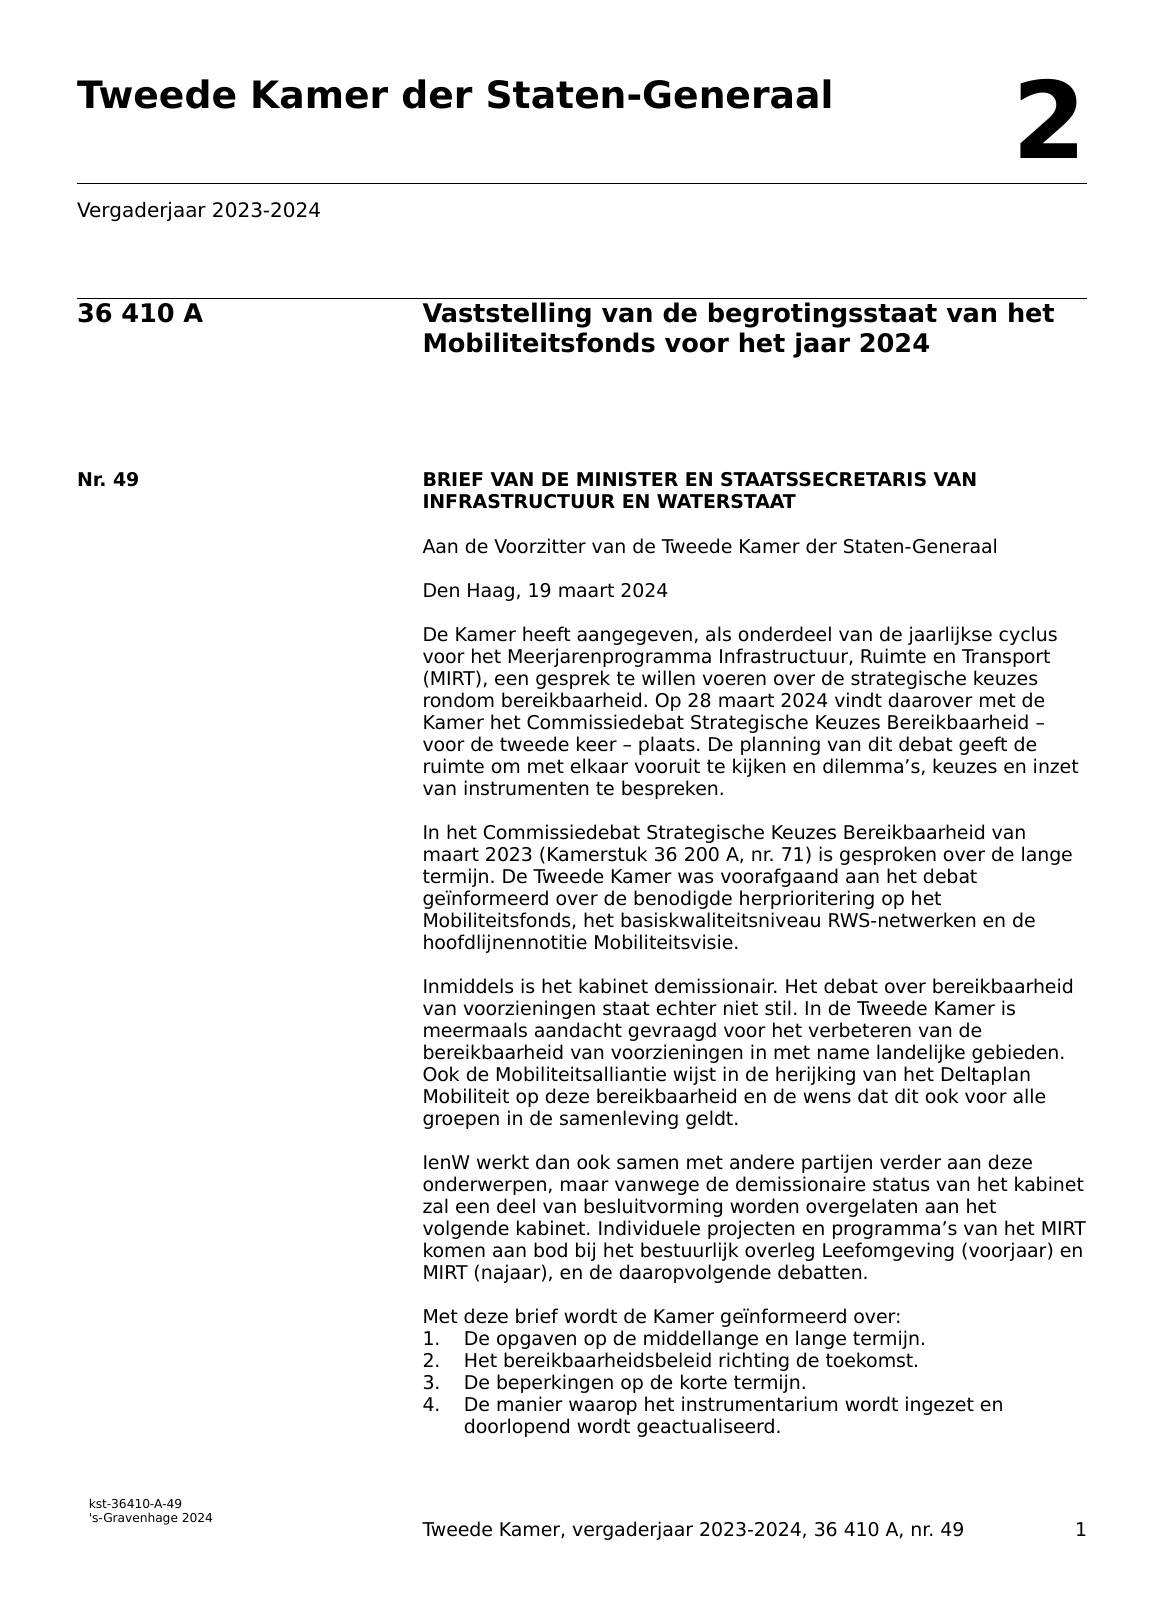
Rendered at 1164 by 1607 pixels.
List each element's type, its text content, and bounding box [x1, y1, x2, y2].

table_header 2 [886, 59, 1087, 183]
text 's-Gravenhage 2024 [88, 1511, 323, 1525]
text Met deze brief wordt de Kamer geïnformeerd over: [422, 1306, 1087, 1328]
text Inmiddels is het kabinet demissionair. Het debat over bereikbaarheid van voorzieningen staat echter niet stil. In de Tweede Kamer is meermaals aandacht gevraagd voor het verbeteren van de bereikbaarheid van voorzieningen in met name landelijke gebieden. Ook de Mobiliteitsalliantie wijst in de herijking van het Deltaplan Mobiliteit op deze bereikbaarheid en de wens dat dit ook voor alle groepen in de samenleving geldt. [422, 976, 1087, 1130]
text Den Haag, 19 maart 2024 [422, 580, 1087, 602]
text In het Commissiedebat Strategische Keuzes Bereikbaarheid van maart 2023 (Kamerstuk 36 200 A, nr. 71) is gesproken over de lange termijn. De Tweede Kamer was voorafgaand aan het debat geïnformeerd over de benodigde herprioritering op het Mobiliteitsfonds, het basiskwaliteitsniveau RWS-netwerken en de hoofdlijnennotitie Mobiliteitsvisie. [422, 822, 1087, 954]
table_cell Vergaderjaar 2023-2024 [77, 184, 1087, 298]
text 2. Het bereikbaarheidsbeleid richting de toekomst. [422, 1350, 1087, 1372]
text IenW werkt dan ook samen met andere partijen verder aan deze onderwerpen, maar vanwege de demissionaire status van het kabinet zal een deel van besluitvorming worden overgelaten aan het volgende kabinet. Individuele projecten en programma’s van het MIRT komen aan bod bij het bestuurlijk overleg Leefomgeving (voorjaar) en MIRT (najaar), en de daaropvolgende debatten. [422, 1152, 1087, 1284]
subtitle Nr. 49 BRIEF VAN DE MINISTER EN STAATSSECRETARIS VAN INFRASTRUCTUUR EN WATERSTAAT [77, 469, 1087, 513]
table_header Tweede Kamer der Staten-Generaal [77, 59, 886, 183]
text 4. De manier waarop het instrumentarium wordt ingezet en doorlopend wordt geactualiseerd. [422, 1394, 1087, 1438]
subtitle 36 410 A Vaststelling van de begrotingsstaat van het Mobiliteitsfonds voor het jaar 2024 [77, 299, 1087, 358]
text De Kamer heeft aangegeven, als onderdeel van de jaarlijkse cyclus voor het Meerjarenprogramma Infrastructuur, Ruimte en Transport (MIRT), een gesprek te willen voeren over de strategische keuzes rondom bereikbaarheid. Op 28 maart 2024 vindt daarover met de Kamer het Commissiedebat Strategische Keuzes Bereikbaarheid – voor de tweede keer – plaats. De planning van dit debat geeft de ruimte om met elkaar vooruit te kijken en dilemma’s, keuzes en inzet van instrumenten te bespreken. [422, 624, 1087, 800]
text Aan de Voorzitter van de Tweede Kamer der Staten-Generaal [422, 536, 1087, 557]
text 1. De opgaven op de middellange en lange termijn. [422, 1328, 1087, 1350]
text kst-36410-A-49 [88, 1497, 323, 1511]
text 3. De beperkingen op de korte termijn. [422, 1372, 1087, 1394]
